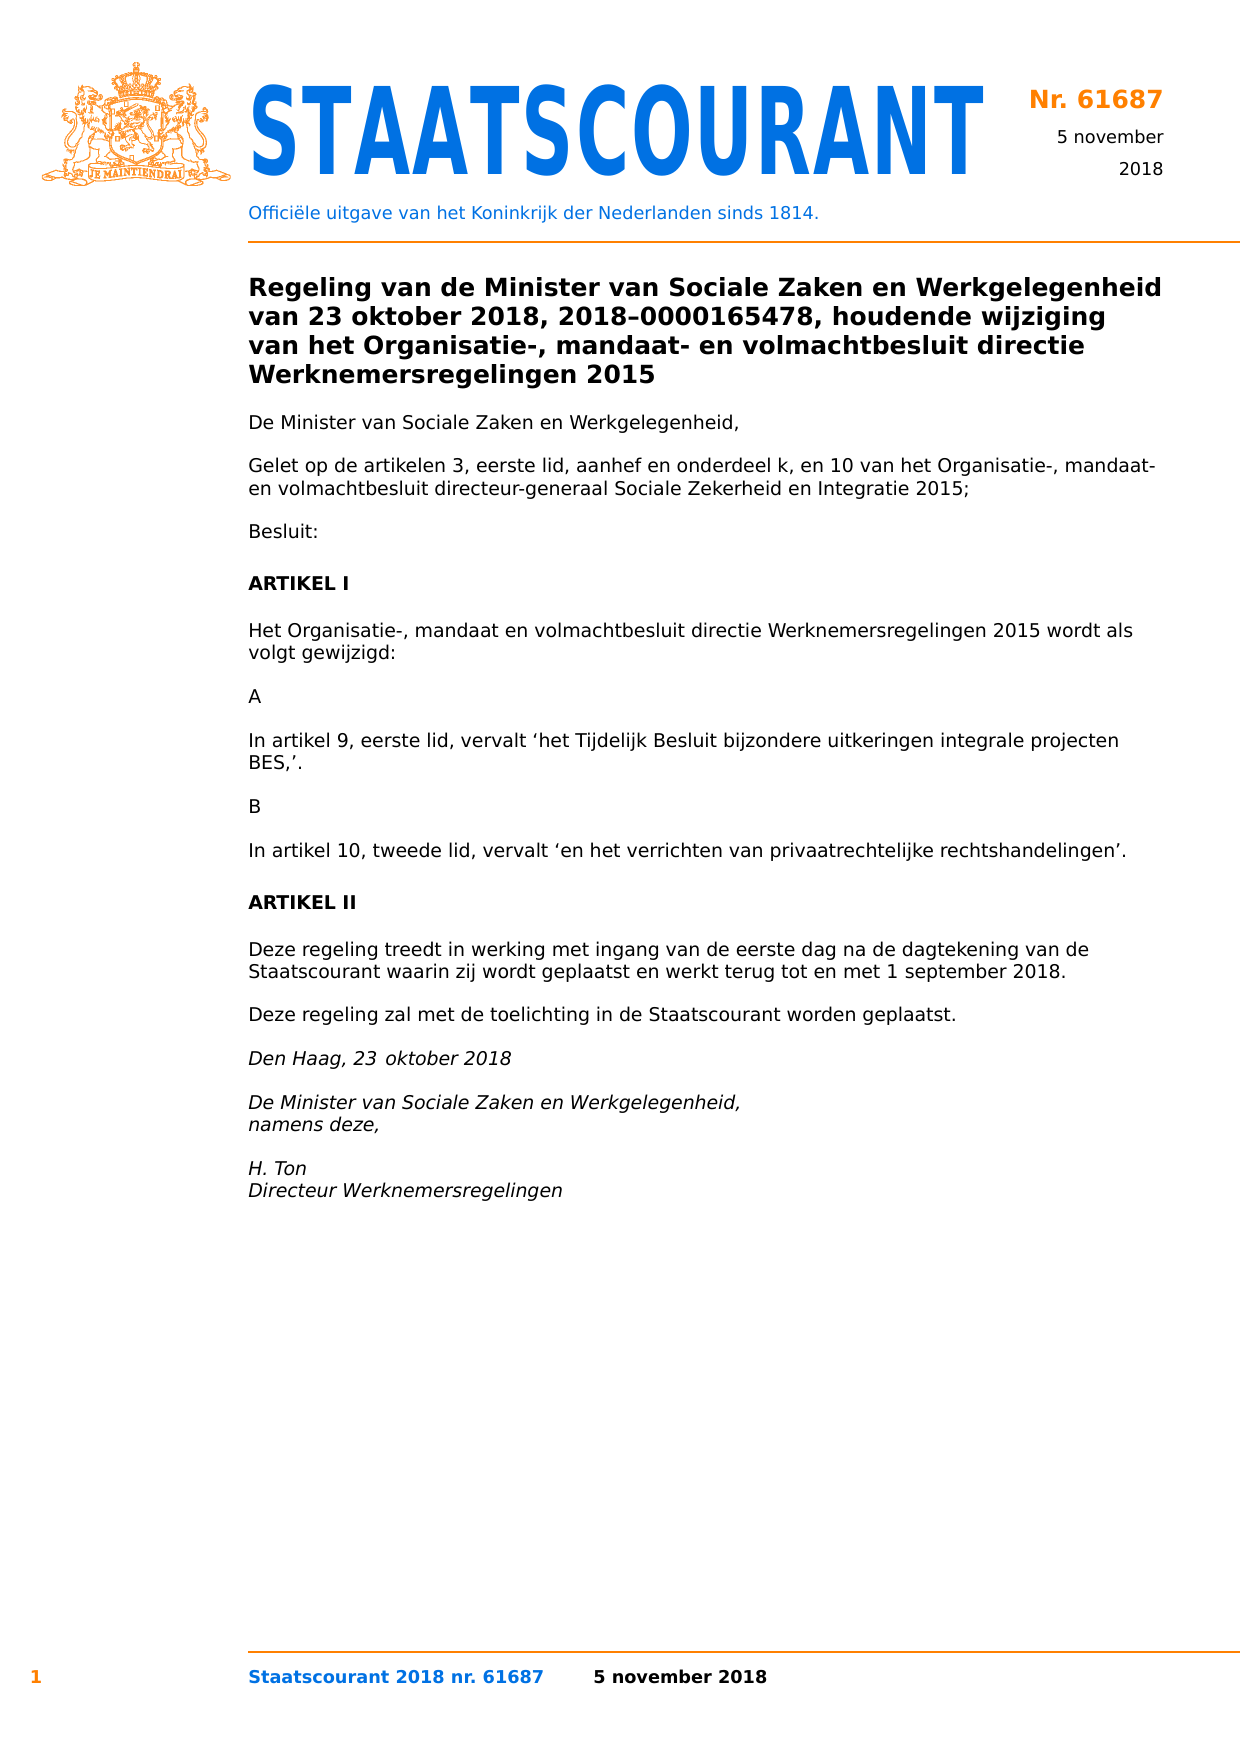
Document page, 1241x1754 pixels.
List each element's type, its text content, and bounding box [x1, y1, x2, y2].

text B [248, 796, 1163, 818]
text A [248, 686, 1163, 708]
text Deze regeling treedt in werking met ingang van de eerste dag na de dagtekening van de Staatscourant waarin zij wordt geplaatst en werkt terug tot en met 1 september 2018. [248, 938, 1163, 982]
text De Minister van Sociale Zaken en Werkgelegenheid, [248, 412, 1163, 433]
subtitle ARTIKEL II [248, 892, 1163, 913]
subtitle Regeling van de Minister van Sociale Zaken en Werkgelegenheid van 23 oktober 2018, 2018–0000165478, houdende wijziging van het Organisatie-, mandaat- en volmachtbesluit directie Werknemersregelingen 2015 [248, 273, 1163, 390]
text In artikel 10, tweede lid, vervalt ‘en het verrichten van privaatrechtelijke rechtshandelingen’. [248, 839, 1163, 862]
text Gelet op de artikelen 3, eerste lid, aanhef en onderdeel k, en 10 van het Organisatie-, mandaat- en volmachtbesluit directeur-generaal Sociale Zekerheid en Integratie 2015; [248, 455, 1163, 499]
subtitle ARTIKEL I [248, 573, 1163, 595]
table_cell 2018 [998, 153, 1240, 203]
table_header [25, 62, 248, 241]
text Deze regeling zal met de toelichting in de Staatscourant worden geplaatst. [248, 1004, 1163, 1026]
table_cell Officiële uitgave van het Koninkrijk der Nederlanden sinds 1814. [248, 203, 1240, 241]
table_header Nr. 61687 [998, 62, 1240, 121]
text Den Haag, 23 oktober 2018 [248, 1048, 1163, 1070]
picture [41, 62, 231, 186]
text Besluit: [248, 521, 1163, 543]
text Het Organisatie-, mandaat en volmachtbesluit directie Werknemersregelingen 2015 wordt als volgt gewijzigd: [248, 620, 1163, 664]
table_header STAATSCOURANT [248, 62, 998, 203]
table_cell 5 november [998, 121, 1240, 153]
text In artikel 9, eerste lid, vervalt ‘het Tijdelijk Besluit bijzondere uitkeringen integrale projecten BES,’. [248, 730, 1163, 774]
text De Minister van Sociale Zaken en Werkgelegenheid, namens deze, H. Ton Directeur Werknemersregelingen [248, 1092, 1163, 1202]
